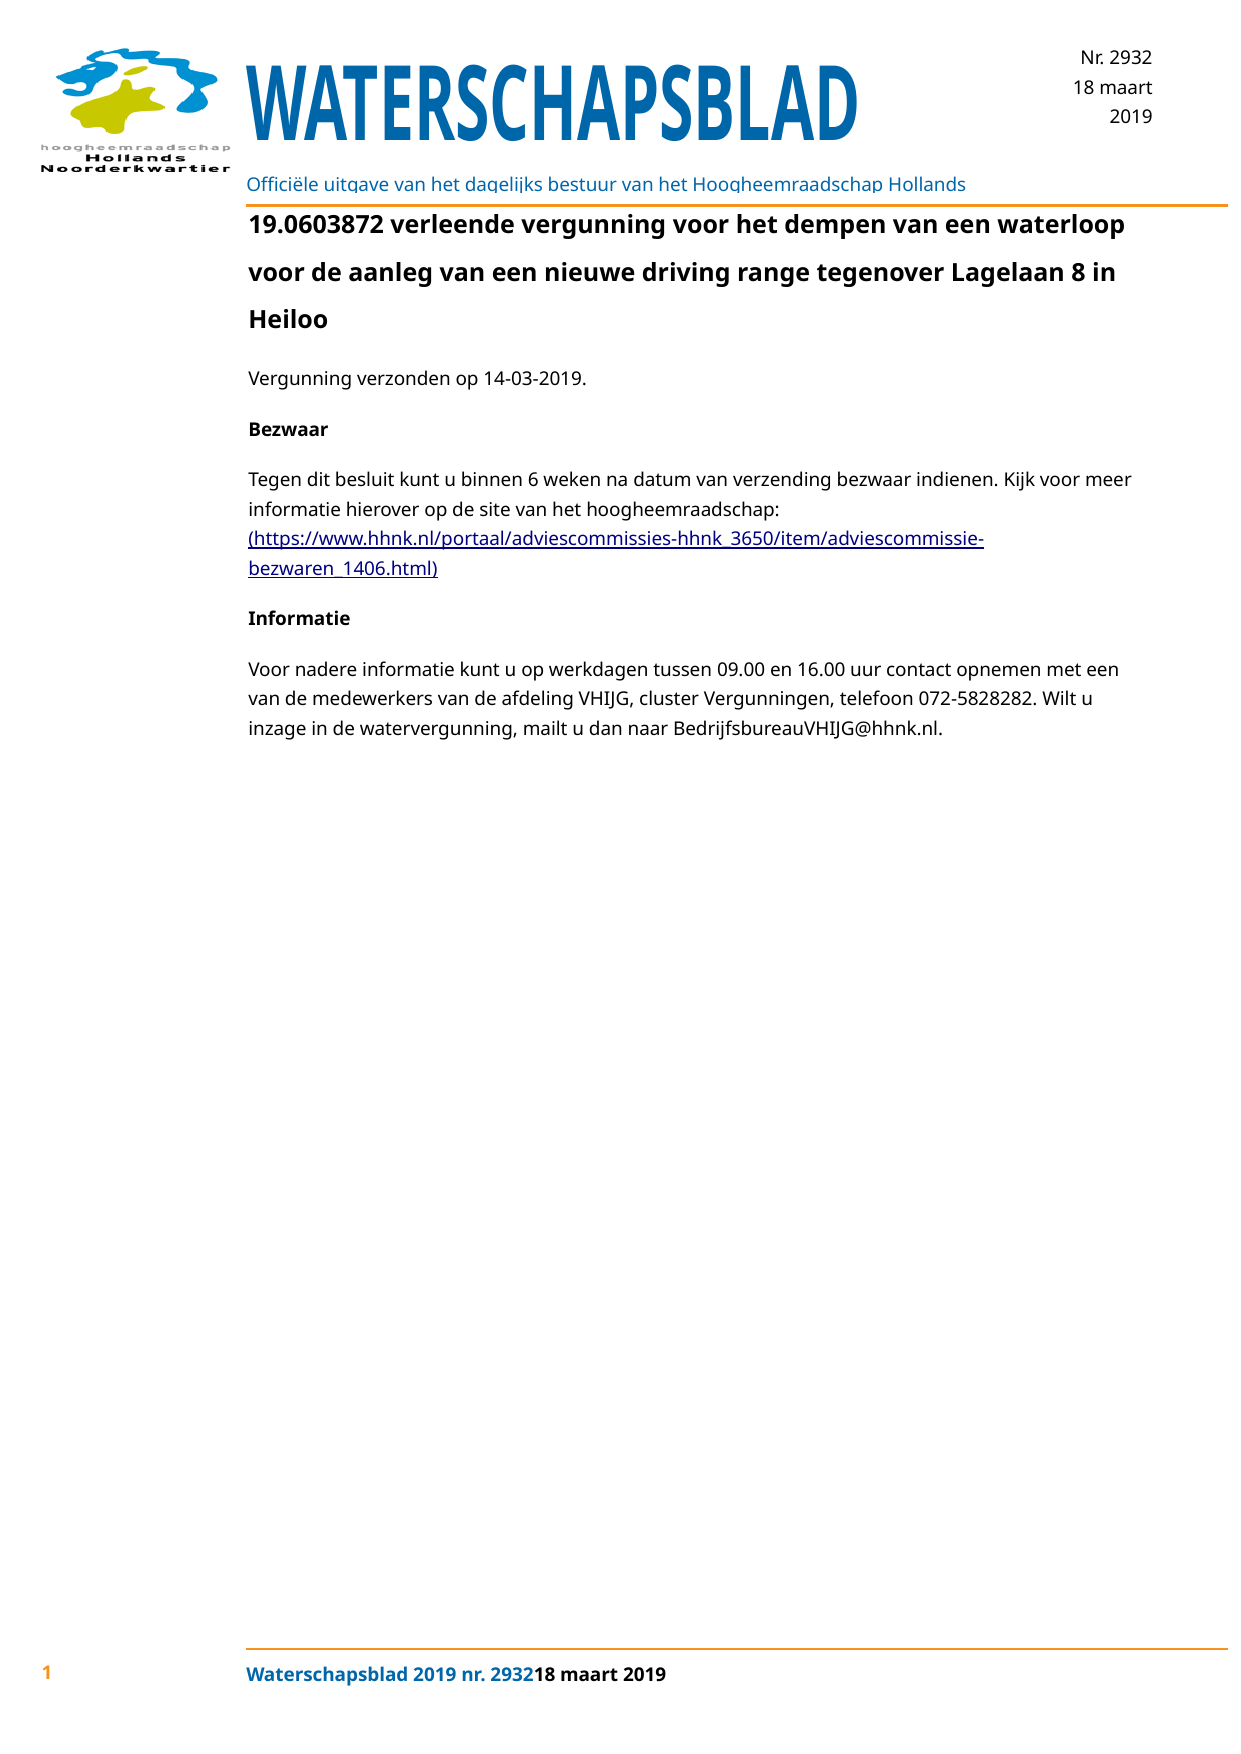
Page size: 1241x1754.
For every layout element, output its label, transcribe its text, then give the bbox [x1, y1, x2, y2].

text Vergunning verzonden op 14-03-2019. [248, 366, 1152, 391]
text Informatie [248, 606, 1152, 631]
picture [41, 47, 231, 172]
text 19.0603872 verleende vergunning voor het dempen van een waterloop voor de aanleg van een nieuwe driving range tegenover Lagelaan 8 in Heiloo [248, 207, 1152, 336]
text Voor nadere informatie kunt u op werkdagen tussen 09.00 en 16.00 uur contact opnemen met een van de medewerkers van de afdeling VHIJG, cluster Vergunningen, telefoon 072-5828282. Wilt u inzage in de watervergunning, mailt u dan naar BedrijfsbureauVHIJG@hhnk.nl. [248, 656, 1152, 741]
text Tegen dit besluit kunt u binnen 6 weken na datum van verzending bezwaar indienen. Kijk voor meer informatie hierover op de site van het hoogheemraadschap: (https://www.hhnk.nl/portaal/adviescommissies-hhnk_3650/item/adviescommissie-bezwaren_1406.html) [248, 466, 1152, 581]
text Bezwaar [248, 416, 1152, 442]
